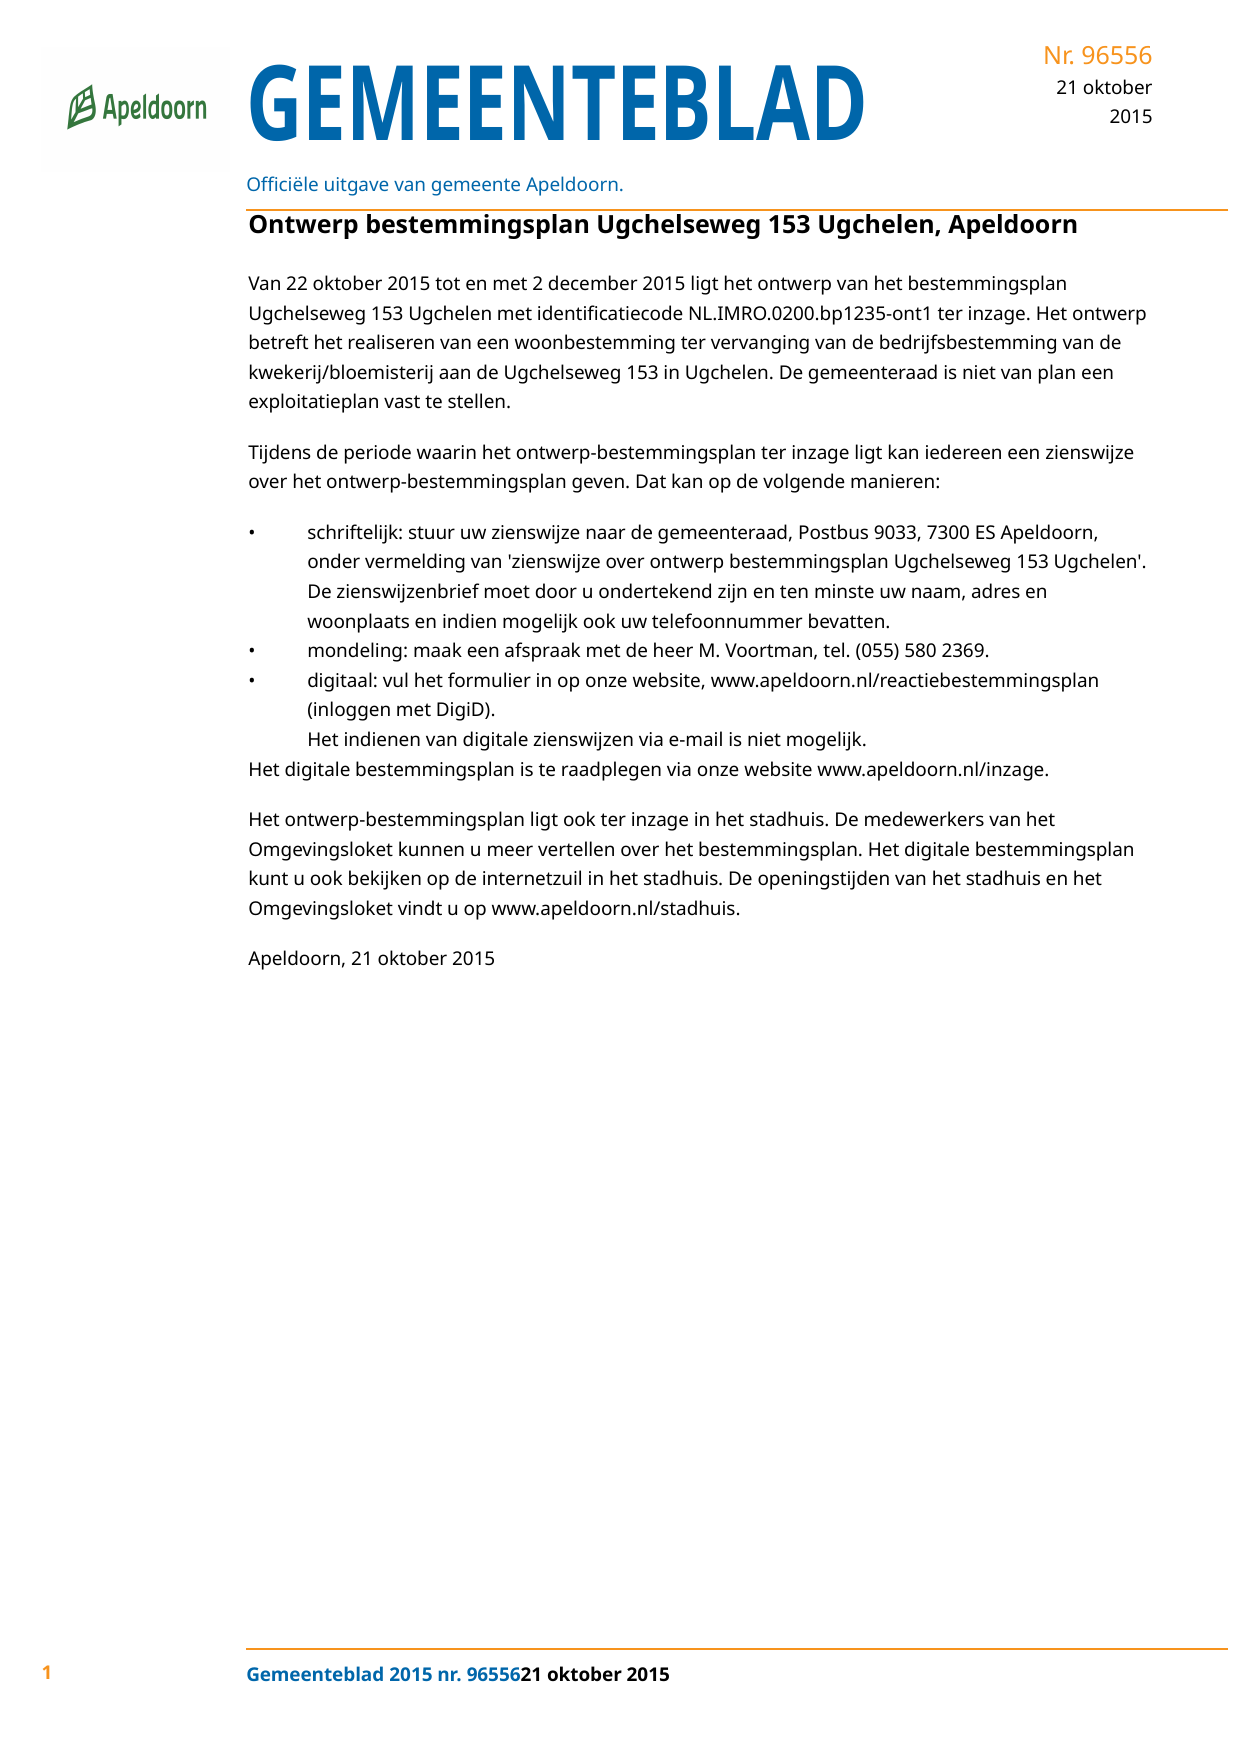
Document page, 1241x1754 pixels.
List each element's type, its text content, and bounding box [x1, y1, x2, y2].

text Tijdens de periode waarin het ontwerp-bestemmingsplan ter inzage ligt kan iedereen een zienswijze over het ontwerp-bestemmingsplan geven. Dat kan op de volgende manieren: [248, 439, 1152, 494]
picture [41, 47, 231, 172]
text Ontwerp bestemmingsplan Ugchelseweg 153 Ugchelen, Apeldoorn [248, 211, 1152, 241]
list schriftelijk: stuur uw zienswijze naar de gemeenteraad, Postbus 9033, 7300 ES Apeldoorn, onder vermelding van 'zienswijze over ontwerp bestemmingsplan Ugchelseweg 153 Ugchelen'. De zienswijzenbrief moet door u ondertekend zijn en ten minste uw naam, adres en woonplaats en indien mogelijk ook uw telefoonnummer bevatten. [248, 519, 1152, 633]
text Het digitale bestemmingsplan is te raadplegen via onze website www.apeldoorn.nl/inzage. [248, 756, 1152, 781]
list Het indienen van digitale zienswijzen via e-mail is niet mogelijk. [248, 726, 1152, 752]
text Van 22 oktober 2015 tot en met 2 december 2015 ligt het ontwerp van het bestemmingsplan Ugchelseweg 153 Ugchelen met identificatiecode NL.IMRO.0200.bp1235-ont1 ter inzage. Het ontwerp betreft het realiseren van een woonbestemming ter vervanging van de bedrijfsbestemming van de kwekerij/bloemisterij aan de Ugchelseweg 153 in Ugchelen. De gemeenteraad is niet van plan een exploitatieplan vast te stellen. [248, 270, 1152, 414]
list digitaal: vul het formulier in op onze website, www.apeldoorn.nl/reactiebestemmingsplan (inloggen met DigiD). [248, 667, 1152, 722]
text Het ontwerp-bestemmingsplan ligt ook ter inzage in het stadhuis. De medewerkers van het Omgevingsloket kunnen u meer vertellen over het bestemmingsplan. Het digitale bestemmingsplan kunt u ook bekijken op de internetzuil in het stadhuis. De openingstijden van het stadhuis en het Omgevingsloket vindt u op www.apeldoorn.nl/stadhuis. [248, 806, 1152, 921]
list mondeling: maak een afspraak met de heer M. Voortman, tel. (055) 580 2369. [248, 637, 1152, 663]
text Apeldoorn, 21 oktober 2015 [248, 945, 1152, 971]
